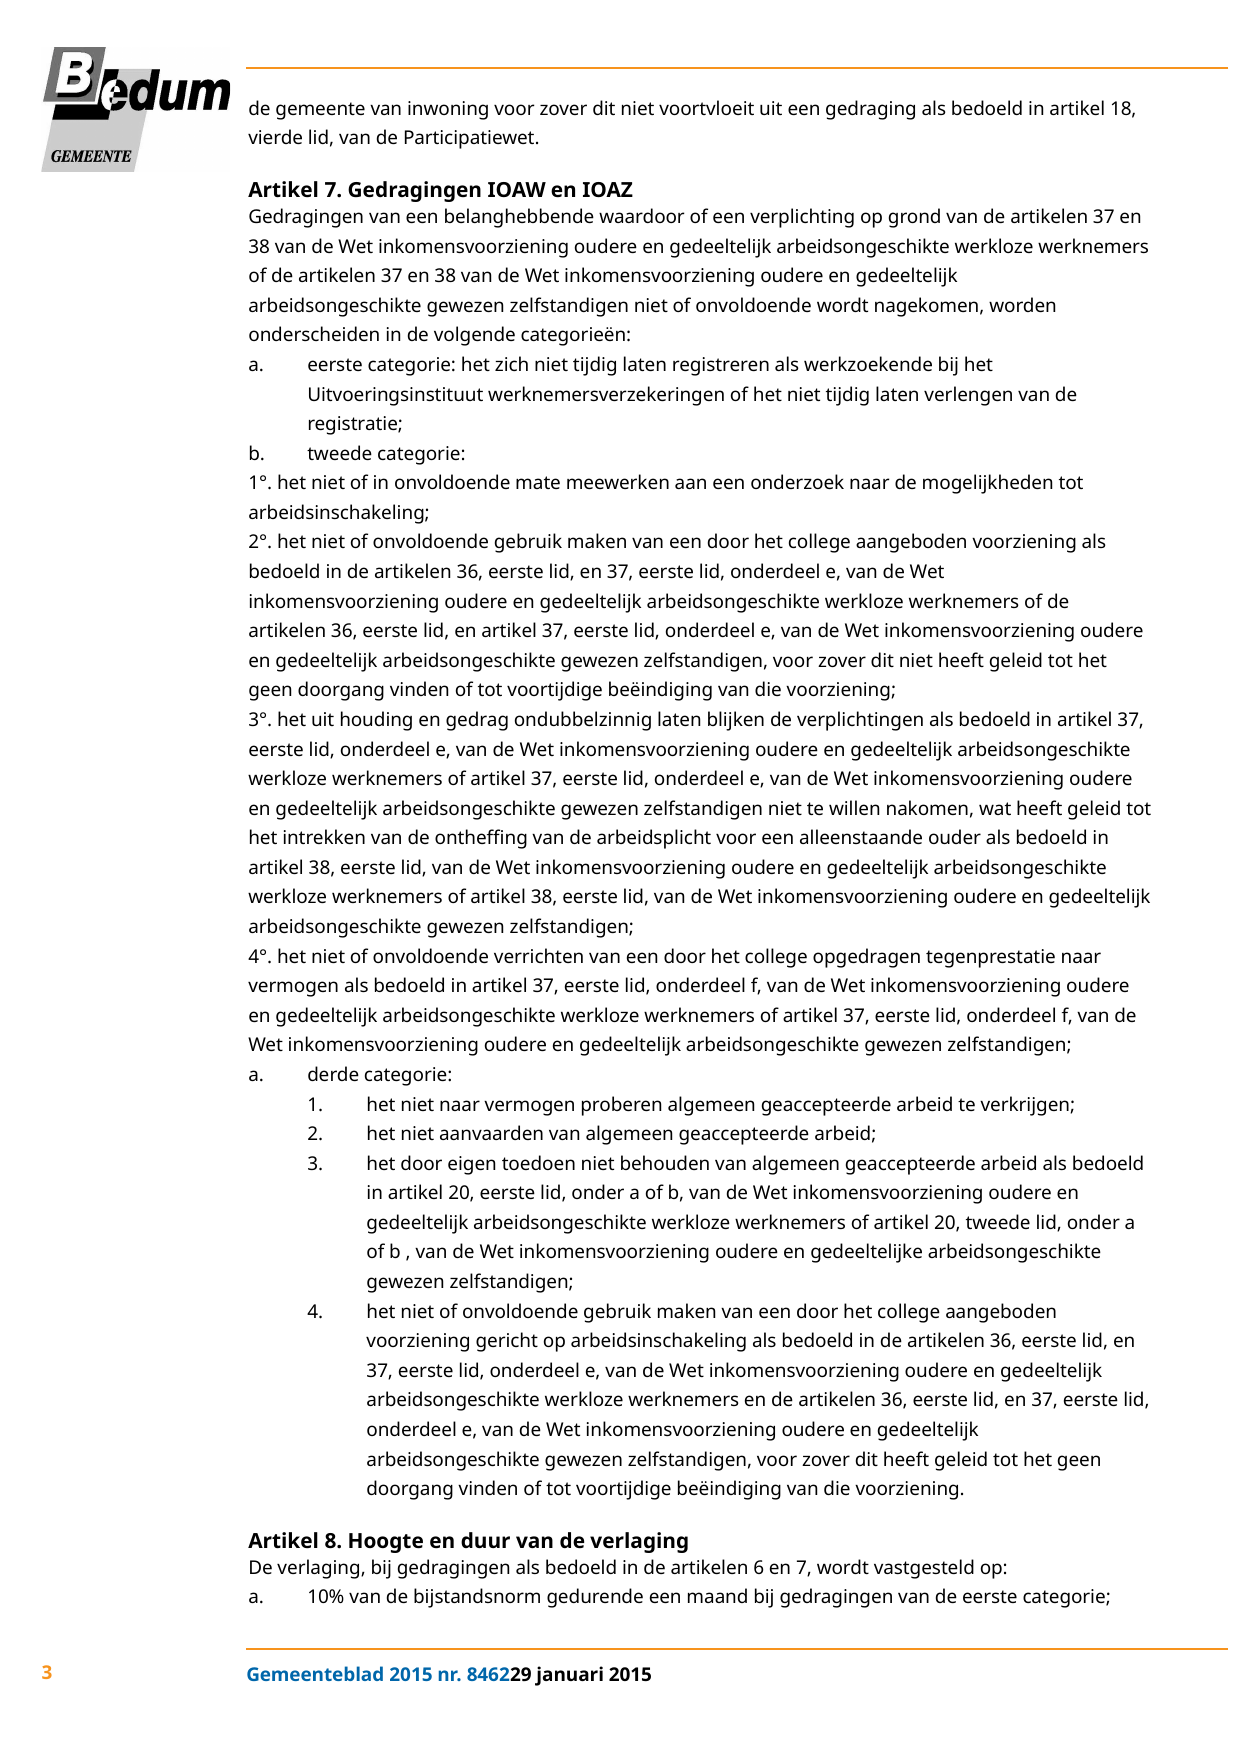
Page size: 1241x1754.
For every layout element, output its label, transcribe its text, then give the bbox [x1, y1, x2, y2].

list het door eigen toedoen niet behouden van algemeen geaccepteerde arbeid als bedoeld in artikel 20, eerste lid, onder a of b, van de Wet inkomensvoorziening oudere en gedeeltelijk arbeidsongeschikte werkloze werknemers of artikel 20, tweede lid, onder a of b , van de Wet inkomensvoorziening oudere en gedeeltelijke arbeidsongeschikte gewezen zelfstandigen; [307, 1150, 1152, 1294]
list eerste categorie: het zich niet tijdig laten registreren als werkzoekende bij het Uitvoeringsinstituut werknemersverzekeringen of het niet tijdig laten verlengen van de registratie; [248, 351, 1152, 436]
list 10% van de bijstandsnorm gedurende een maand bij gedragingen van de eerste categorie; [248, 1584, 1152, 1609]
text Gedragingen van een belanghebbende waardoor of een verplichting op grond van de artikelen 37 en 38 van de Wet inkomensvoorziening oudere en gedeeltelijk arbeidsongeschikte werkloze werknemers of de artikelen 37 en 38 van de Wet inkomensvoorziening oudere en gedeeltelijk [248, 203, 1152, 288]
text 1°. het niet of in onvoldoende mate meewerken aan een onderzoek naar de mogelijkheden tot arbeidsinschakeling; [248, 469, 1152, 525]
list tweede categorie: [248, 440, 1152, 466]
text Artikel 8. Hoogte en duur van de verlaging [248, 1526, 1152, 1554]
list het niet aanvaarden van algemeen geaccepteerde arbeid; [307, 1120, 1152, 1146]
text arbeidsongeschikte gewezen zelfstandigen niet of onvoldoende wordt nagekomen, worden onderscheiden in de volgende categorieën: [248, 292, 1152, 347]
text 3°. het uit houding en gedrag ondubbelzinnig laten blijken de verplichtingen als bedoeld in artikel 37, eerste lid, onderdeel e, van de Wet inkomensvoorziening oudere en gedeeltelijk arbeidsongeschikte werkloze werknemers of artikel 37, eerste lid, onderdeel e, van de Wet inkomensvoorziening oudere en gedeeltelijk arbeidsongeschikte gewezen zelfstandigen niet te willen nakomen, wat heeft geleid tot het intrekken van de ontheffing van de arbeidsplicht voor een alleenstaande ouder als bedoeld in artikel 38, eerste lid, van de Wet inkomensvoorziening oudere en gedeeltelijk arbeidsongeschikte werkloze werknemers of artikel 38, eerste lid, van de Wet inkomensvoorziening oudere en gedeeltelijk arbeidsongeschikte gewezen zelfstandigen; [248, 706, 1152, 939]
list derde categorie: [248, 1061, 1152, 1087]
picture [41, 47, 231, 172]
text 2°. het niet of onvoldoende gebruik maken van een door het college aangeboden voorziening als bedoeld in de artikelen 36, eerste lid, en 37, eerste lid, onderdeel e, van de Wet [248, 529, 1152, 584]
text inkomensvoorziening oudere en gedeeltelijk arbeidsongeschikte werkloze werknemers of de artikelen 36, eerste lid, en artikel 37, eerste lid, onderdeel e, van de Wet inkomensvoorziening oudere en gedeeltelijk arbeidsongeschikte gewezen zelfstandigen, voor zover dit niet heeft geleid tot het geen doorgang vinden of tot voortijdige beëindiging van die voorziening; [248, 588, 1152, 702]
text Artikel 7. Gedragingen IOAW en IOAZ [248, 175, 1152, 203]
text 4°. het niet of onvoldoende verrichten van een door het college opgedragen tegenprestatie naar vermogen als bedoeld in artikel 37, eerste lid, onderdeel f, van de Wet inkomensvoorziening oudere en gedeeltelijk arbeidsongeschikte werkloze werknemers of artikel 37, eerste lid, onderdeel f, van de Wet inkomensvoorziening oudere en gedeeltelijk arbeidsongeschikte gewezen zelfstandigen; [248, 943, 1152, 1057]
list het niet naar vermogen proberen algemeen geaccepteerde arbeid te verkrijgen; [307, 1091, 1152, 1116]
text De verlaging, bij gedragingen als bedoeld in de artikelen 6 en 7, wordt vastgesteld op: [248, 1554, 1152, 1580]
list het niet of onvoldoende gebruik maken van een door het college aangeboden voorziening gericht op arbeidsinschakeling als bedoeld in de artikelen 36, eerste lid, en 37, eerste lid, onderdeel e, van de Wet inkomensvoorziening oudere en gedeeltelijk arbeidsongeschikte werkloze werknemers en de artikelen 36, eerste lid, en 37, eerste lid, onderdeel e, van de Wet inkomensvoorziening oudere en gedeeltelijk arbeidsongeschikte gewezen zelfstandigen, voor zover dit heeft geleid tot het geen doorgang vinden of tot voortijdige beëindiging van die voorziening. [307, 1298, 1152, 1501]
text de gemeente van inwoning voor zover dit niet voortvloeit uit een gedraging als bedoeld in artikel 18, vierde lid, van de Participatiewet. [248, 95, 1152, 150]
